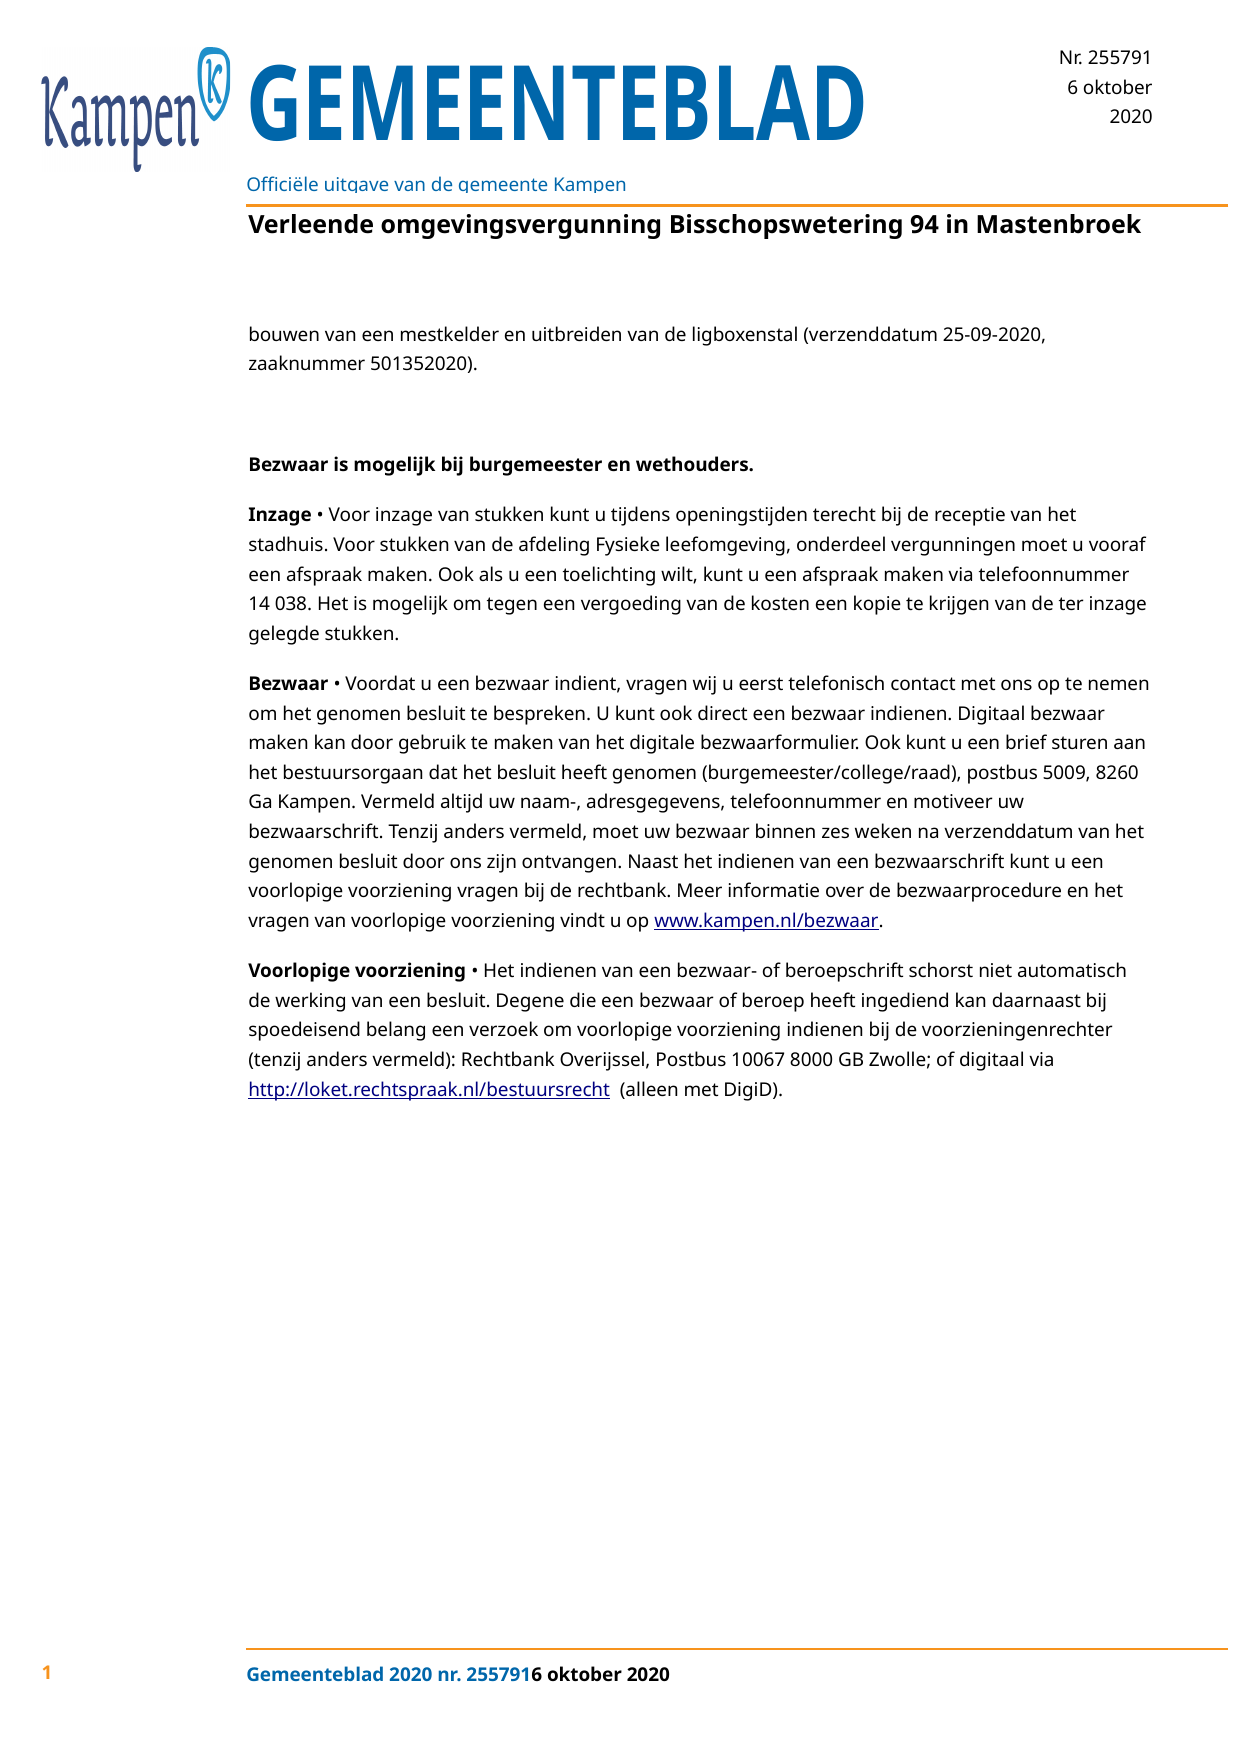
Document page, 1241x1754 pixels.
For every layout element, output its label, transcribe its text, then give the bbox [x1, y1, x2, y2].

text Bezwaar is mogelijk bij burgemeester en wethouders. [248, 451, 1152, 477]
text Voorlopige voorziening • Het indienen van een bezwaar- of beroepschrift schorst niet automatisch de werking van een besluit. Degene die een bezwaar of beroep heeft ingediend kan daarnaast bij spoedeisend belang een verzoek om voorlopige voorziening indienen bij de voorzieningenrechter (tenzij anders vermeld): Rechtbank Overijssel, Postbus 10067 8000 GB Zwolle; of digitaal via http://loket.rechtspraak.nl/bestuursrecht (alleen met DigiD). [248, 957, 1152, 1101]
text Inzage • Voor inzage van stukken kunt u tijdens openingstijden terecht bij de receptie van het stadhuis. Voor stukken van de afdeling Fysieke leefomgeving, onderdeel vergunningen moet u vooraf een afspraak maken. Ook als u een toelichting wilt, kunt u een afspraak maken via telefoonnummer 14 038. Het is mogelijk om tegen een vergoeding van de kosten een kopie te krijgen van de ter inzage gelegde stukken. [248, 502, 1152, 646]
text bouwen van een mestkelder en uitbreiden van de ligboxenstal (verzenddatum 25-09-2020, zaaknummer 501352020). [248, 321, 1152, 376]
picture [41, 47, 231, 172]
text Bezwaar • Voordat u een bezwaar indient, vragen wij u eerst telefonisch contact met ons op te nemen om het genomen besluit te bespreken. U kunt ook direct een bezwaar indienen. Digitaal bezwaar maken kan door gebruik te maken van het digitale bezwaarformulier. Ook kunt u een brief sturen aan het bestuursorgaan dat het besluit heeft genomen (burgemeester/college/raad), postbus 5009, 8260 Ga Kampen. Vermeld altijd uw naam-, adresgegevens, telefoonnummer en motiveer uw bezwaarschrift. Tenzij anders vermeld, moet uw bezwaar binnen zes weken na verzenddatum van het genomen besluit door ons zijn ontvangen. Naast het indienen van een bezwaarschrift kunt u een voorlopige voorziening vragen bij de rechtbank. Meer informatie over de bezwaarprocedure en het vragen van voorlopige voorziening vindt u op www.kampen.nl/bezwaar. [248, 670, 1152, 933]
text Verleende omgevingsvergunning Bisschopswetering 94 in Mastenbroek [248, 207, 1152, 241]
